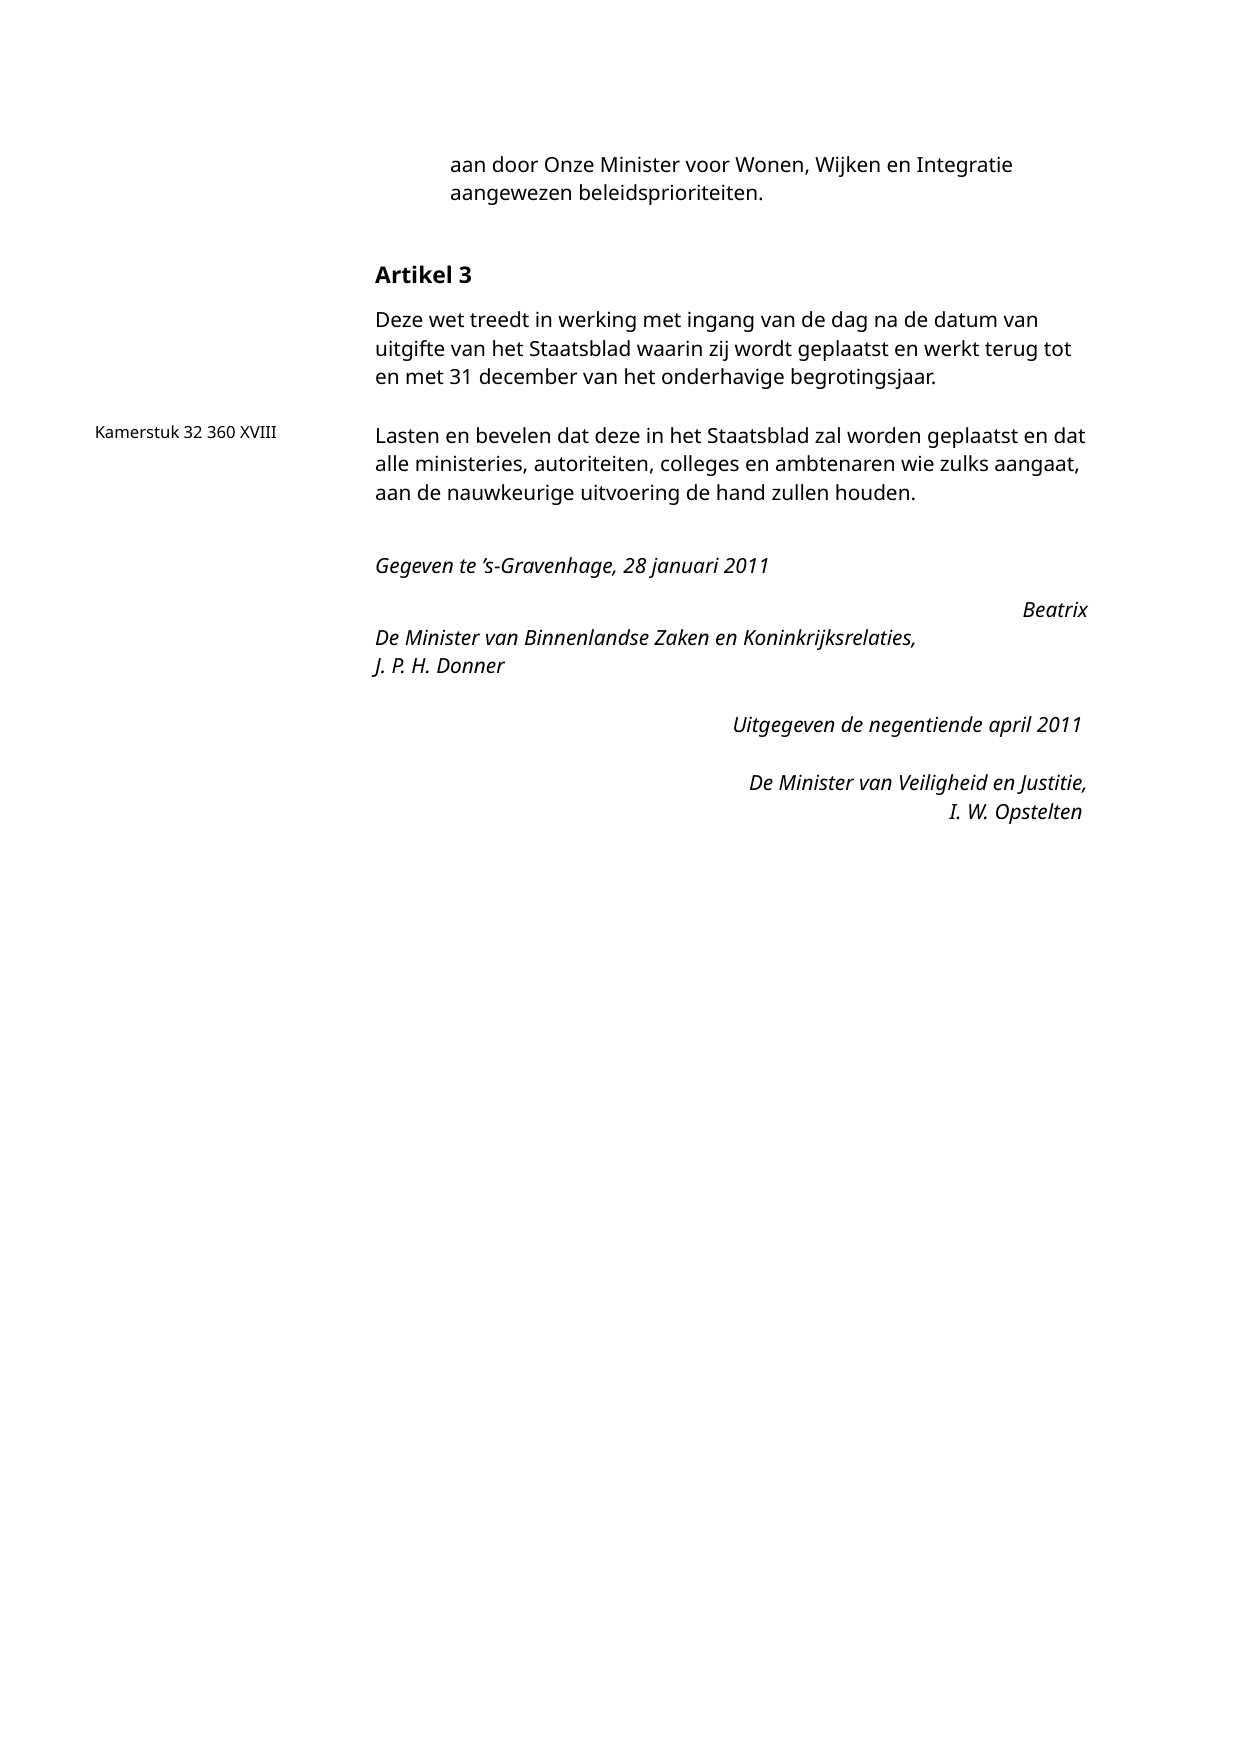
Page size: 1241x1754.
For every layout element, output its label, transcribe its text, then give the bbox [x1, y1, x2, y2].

text Deze wet treedt in werking met ingang van de dag na de datum van uitgifte van het Staatsblad waarin zij wordt geplaatst en werkt terug tot en met 31 december van het onderhavige begrotingsjaar. [375, 306, 1090, 391]
text I. W. Opstelten [375, 797, 1090, 825]
text De Minister van Veiligheid en Justitie, [375, 768, 1090, 797]
text Lasten en bevelen dat deze in het Staatsblad zal worden geplaatst en dat alle ministeries, autoriteiten, colleges en ambtenaren wie zulks aangaat, aan de nauwkeurige uitvoering de hand zullen houden. [375, 421, 1090, 506]
text J. P. H. Donner [375, 652, 1090, 680]
text Uitgegeven de negentiende april 2011 [375, 710, 1090, 738]
text De Minister van Binnenlandse Zaken en Koninkrijksrelaties, [375, 623, 1090, 652]
text Kamerstuk 32 360 XVIII [94, 421, 328, 444]
text Gegeven te ’s-Gravenhage, 28 januari 2011 [375, 551, 1090, 580]
text Beatrix [375, 595, 1090, 623]
list aan door Onze Minister voor Wonen, Wijken en Integratie aangewezen beleidsprioriteiten. [375, 150, 1090, 207]
subtitle Artikel 3 [375, 259, 1090, 291]
